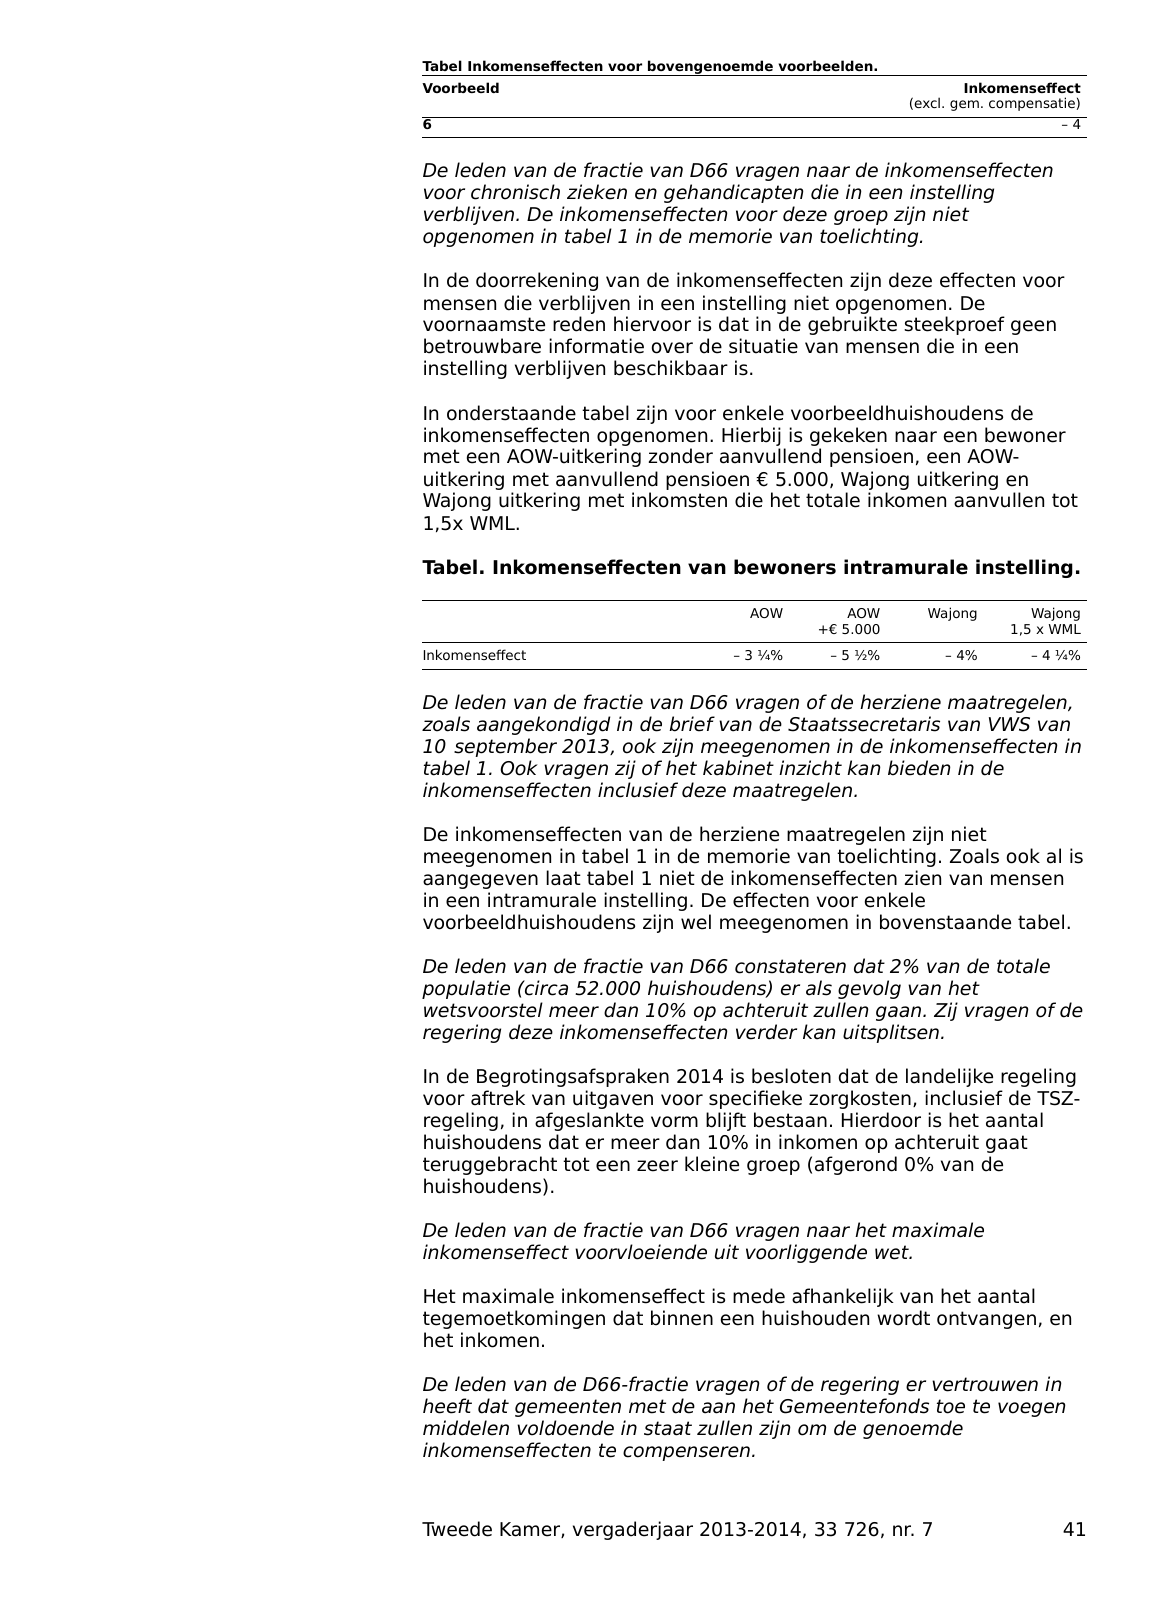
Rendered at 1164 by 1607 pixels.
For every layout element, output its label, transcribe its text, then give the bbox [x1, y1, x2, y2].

table_header AOW [692, 601, 789, 642]
table_header [422, 601, 692, 642]
table_header Wajong [886, 601, 983, 642]
table_header Tabel Inkomenseffecten voor bovengenoemde voorbeelden. [422, 59, 1087, 75]
table_cell – 4 ¼% [983, 643, 1087, 668]
text Tabel. Inkomenseffecten van bewoners intramurale instelling. [422, 557, 1087, 578]
table_cell Inkomenseffect (excl. gem. compensatie) [702, 76, 1087, 117]
text In onderstaande tabel zijn voor enkele voorbeeldhuishoudens de inkomenseffecten opgenomen. Hierbij is gekeken naar een bewoner met een AOW-uitkering zonder aanvullend pensioen, een AOW-uitkering met aanvullend pensioen € 5.000, Wajong uitkering en Wajong uitkering met inkomsten die het totale inkomen aanvullen tot 1,5x WML. [422, 402, 1087, 534]
table_cell Voorbeeld [422, 76, 702, 117]
text De leden van de fractie van D66 constateren dat 2% van de totale populatie (circa 52.000 huishoudens) er als gevolg van het wetsvoorstel meer dan 10% op achteruit zullen gaan. Zij vragen of de regering deze inkomenseffecten verder kan uitsplitsen. [422, 956, 1087, 1044]
table_cell – 4% [886, 643, 983, 668]
table_header Wajong 1,5 x WML [983, 601, 1087, 642]
table_cell – 3 ¼% [692, 643, 789, 668]
text De leden van de D66-fractie vragen of de regering er vertrouwen in heeft dat gemeenten met de aan het Gemeentefonds toe te voegen middelen voldoende in staat zullen zijn om de genoemde inkomenseffecten te compenseren. [422, 1374, 1087, 1462]
table_cell – 5 ½% [789, 643, 886, 668]
text In de doorrekening van de inkomenseffecten zijn deze effecten voor mensen die verblijven in een instelling niet opgenomen. De voornaamste reden hiervoor is dat in de gebruikte steekproef geen betrouwbare informatie over de situatie van mensen die in een instelling verblijven beschikbaar is. [422, 270, 1087, 380]
text In de Begrotingsafspraken 2014 is besloten dat de landelijke regeling voor aftrek van uitgaven voor specifieke zorgkosten, inclusief de TSZ-regeling, in afgeslankte vorm blijft bestaan. Hierdoor is het aantal huishoudens dat er meer dan 10% in inkomen op achteruit gaat teruggebracht tot een zeer kleine groep (afgerond 0% van de huishoudens). [422, 1066, 1087, 1198]
table_cell 6 [422, 118, 702, 137]
text Het maximale inkomenseffect is mede afhankelijk van het aantal tegemoetkomingen dat binnen een huishouden wordt ontvangen, en het inkomen. [422, 1286, 1087, 1352]
table_header AOW +€ 5.000 [789, 601, 886, 642]
table_cell – 4 [702, 118, 1087, 137]
text De leden van de fractie van D66 vragen of de herziene maatregelen, zoals aangekondigd in de brief van de Staatssecretaris van VWS van 10 september 2013, ook zijn meegenomen in de inkomenseffecten in tabel 1. Ook vragen zij of het kabinet inzicht kan bieden in de inkomenseffecten inclusief deze maatregelen. [422, 692, 1087, 802]
table_cell Inkomenseffect [422, 643, 692, 668]
text De leden van de fractie van D66 vragen naar het maximale inkomenseffect voorvloeiende uit voorliggende wet. [422, 1220, 1087, 1264]
text De leden van de fractie van D66 vragen naar de inkomenseffecten voor chronisch zieken en gehandicapten die in een instelling verblijven. De inkomenseffecten voor deze groep zijn niet opgenomen in tabel 1 in de memorie van toelichting. [422, 160, 1087, 248]
text De inkomenseffecten van de herziene maatregelen zijn niet meegenomen in tabel 1 in de memorie van toelichting. Zoals ook al is aangegeven laat tabel 1 niet de inkomenseffecten zien van mensen in een intramurale instelling. De effecten voor enkele voorbeeldhuishoudens zijn wel meegenomen in bovenstaande tabel. [422, 824, 1087, 934]
